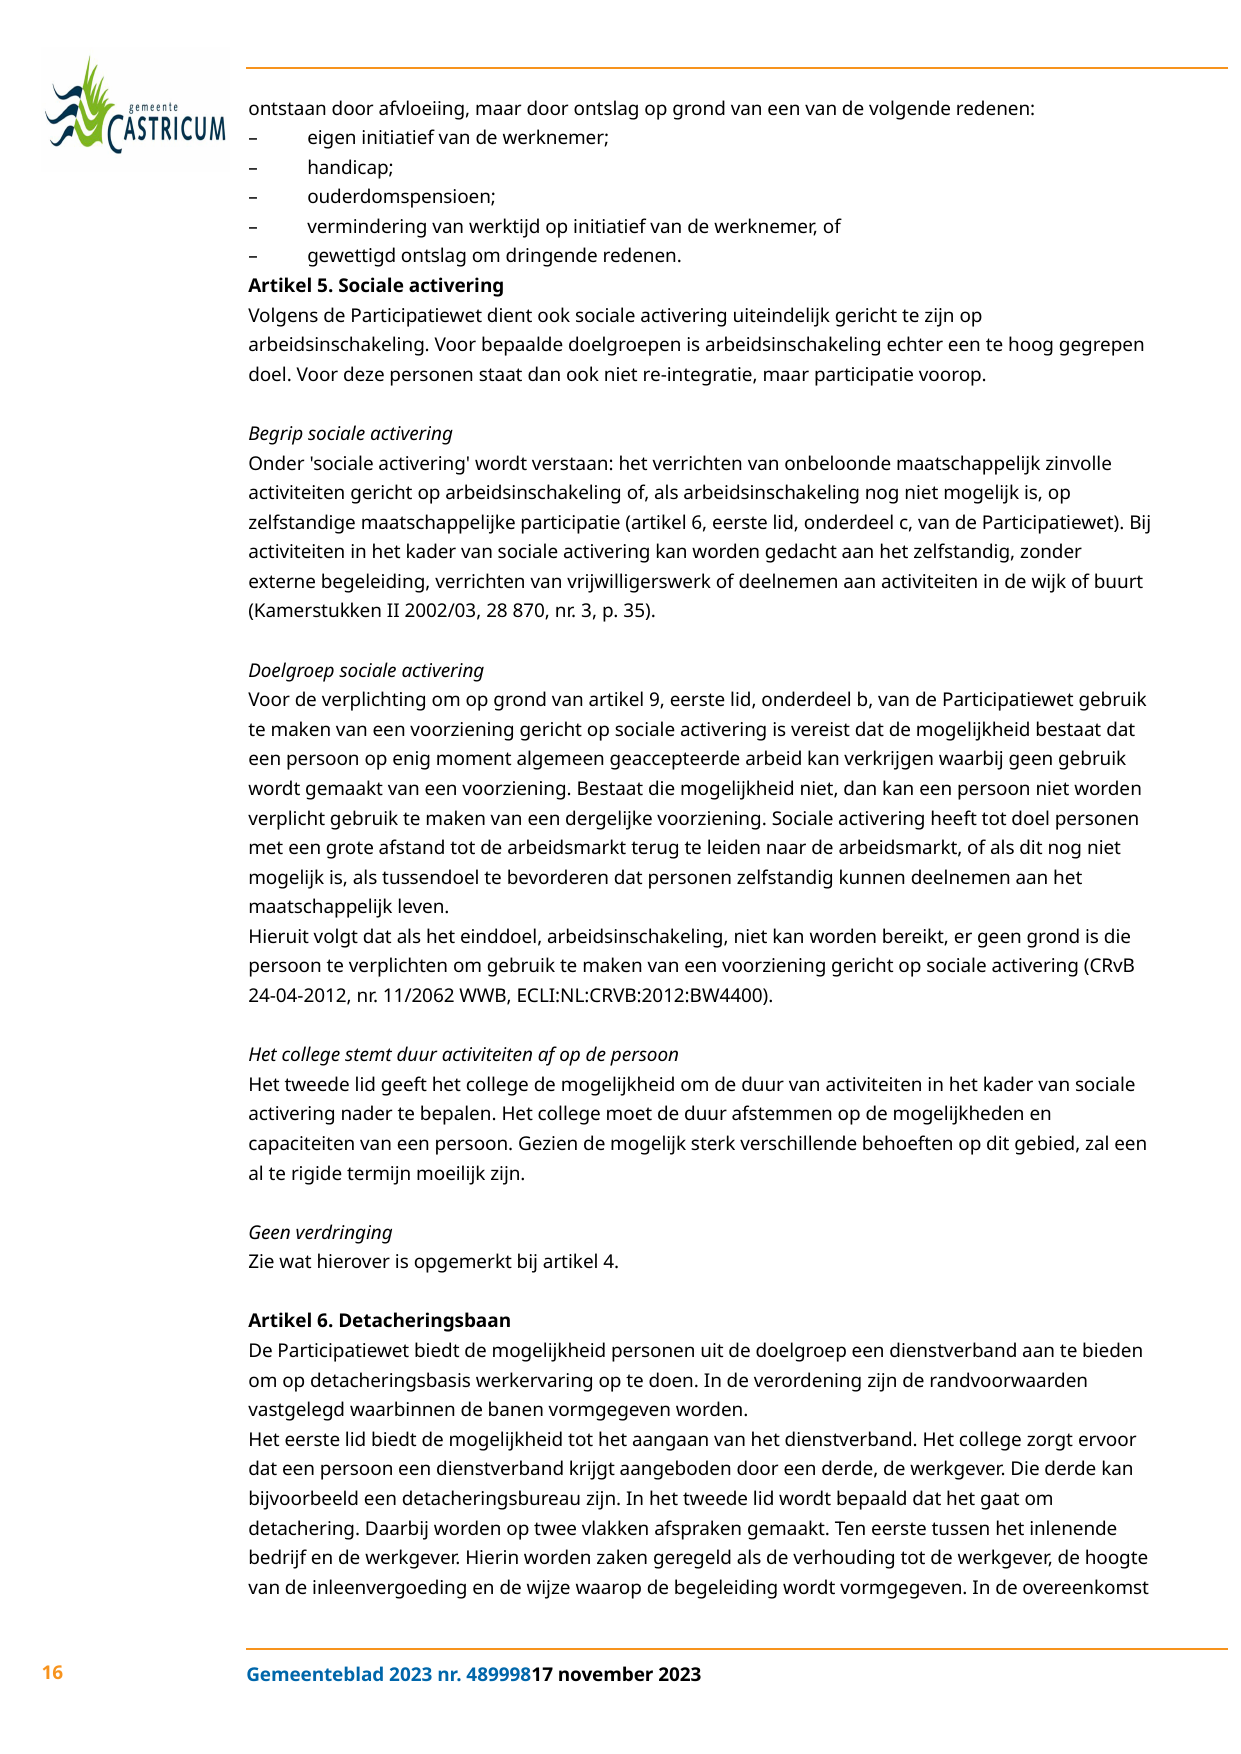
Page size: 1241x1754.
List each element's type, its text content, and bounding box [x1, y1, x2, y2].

text Hieruit volgt dat als het einddoel, arbeidsinschakeling, niet kan worden bereikt, er geen grond is die persoon te verplichten om gebruik te maken van een voorziening gericht op sociale activering (CRvB 24-04-2012, nr. 11/2062 WWB, ECLI:NL:CRVB:2012:BW4400). [248, 923, 1152, 1008]
text Zie wat hierover is opgemerkt bij artikel 4. [248, 1248, 1152, 1274]
text Volgens de Participatiewet dient ook sociale activering uiteindelijk gericht te zijn op arbeidsinschakeling. Voor bepaalde doelgroepen is arbeidsinschakeling echter een te hoog gegrepen doel. Voor deze personen staat dan ook niet re-integratie, maar participatie voorop. [248, 302, 1152, 387]
text Het eerste lid biedt de mogelijkheid tot het aangaan van het dienstverband. Het college zorgt ervoor dat een persoon een dienstverband krijgt aangeboden door een derde, de werkgever. Die derde kan bijvoorbeeld een detacheringsbureau zijn. In het tweede lid wordt bepaald dat het gaat om detachering. Daarbij worden op twee vlakken afspraken gemaakt. Ten eerste tussen het inlenende bedrijf en de werkgever. Hierin worden zaken geregeld als de verhouding tot de werkgever, de hoogte van de inleenvergoeding en de wijze waarop de begeleiding wordt vormgegeven. In de overeenkomst [248, 1426, 1152, 1600]
text Het college stemt duur activiteiten af op de persoon [248, 1041, 1152, 1067]
text Voor de verplichting om op grond van artikel 9, eerste lid, onderdeel b, van de Participatiewet gebruik te maken van een voorziening gericht op sociale activering is vereist dat de mogelijkheid bestaat dat een persoon op enig moment algemeen geaccepteerde arbeid kan verkrijgen waarbij geen gebruik wordt gemaakt van een voorziening. Bestaat die mogelijkheid niet, dan kan een persoon niet worden verplicht gebruik te maken van een dergelijke voorziening. Sociale activering heeft tot doel personen met een grote afstand tot de arbeidsmarkt terug te leiden naar de arbeidsmarkt, of als dit nog niet mogelijk is, als tussendoel te bevorderen dat personen zelfstandig kunnen deelnemen aan het maatschappelijk leven. [248, 686, 1152, 919]
list gewettigd ontslag om dringende redenen. [248, 243, 1152, 268]
text Onder 'sociale activering' wordt verstaan: het verrichten van onbeloonde maatschappelijk zinvolle activiteiten gericht op arbeidsinschakeling of, als arbeidsinschakeling nog niet mogelijk is, op zelfstandige maatschappelijke participatie (artikel 6, eerste lid, onderdeel c, van de Participatiewet). Bij activiteiten in het kader van sociale activering kan worden gedacht aan het zelfstandig, zonder externe begeleiding, verrichten van vrijwilligerswerk of deelnemen aan activiteiten in de wijk of buurt (Kamerstukken II 2002/03, 28 870, nr. 3, p. 35). [248, 450, 1152, 623]
list handicap; [248, 154, 1152, 180]
text Begrip sociale activering [248, 420, 1152, 446]
text De Participatiewet biedt de mogelijkheid personen uit de doelgroep een dienstverband aan te bieden om op detacheringsbasis werkervaring op te doen. In de verordening zijn de randvoorwaarden vastgelegd waarbinnen de banen vormgegeven worden. [248, 1337, 1152, 1422]
text Doelgroep sociale activering [248, 657, 1152, 683]
text Artikel 5. Sociale activering [248, 272, 1152, 298]
list eigen initiatief van de werknemer; [248, 124, 1152, 150]
list ouderdomspensioen; [248, 183, 1152, 209]
text ontstaan door afvloeiing, maar door ontslag op grond van een van de volgende redenen: [248, 95, 1152, 121]
picture [41, 47, 231, 172]
text Het tweede lid geeft het college de mogelijkheid om de duur van activiteiten in het kader van sociale activering nader te bepalen. Het college moet de duur afstemmen op de mogelijkheden en capaciteiten van een persoon. Gezien de mogelijk sterk verschillende behoeften op dit gebied, zal een al te rigide termijn moeilijk zijn. [248, 1071, 1152, 1186]
text Geen verdringing [248, 1219, 1152, 1245]
text Artikel 6. Detacheringsbaan [248, 1308, 1152, 1333]
list vermindering van werktijd op initiatief van de werknemer, of [248, 213, 1152, 239]
